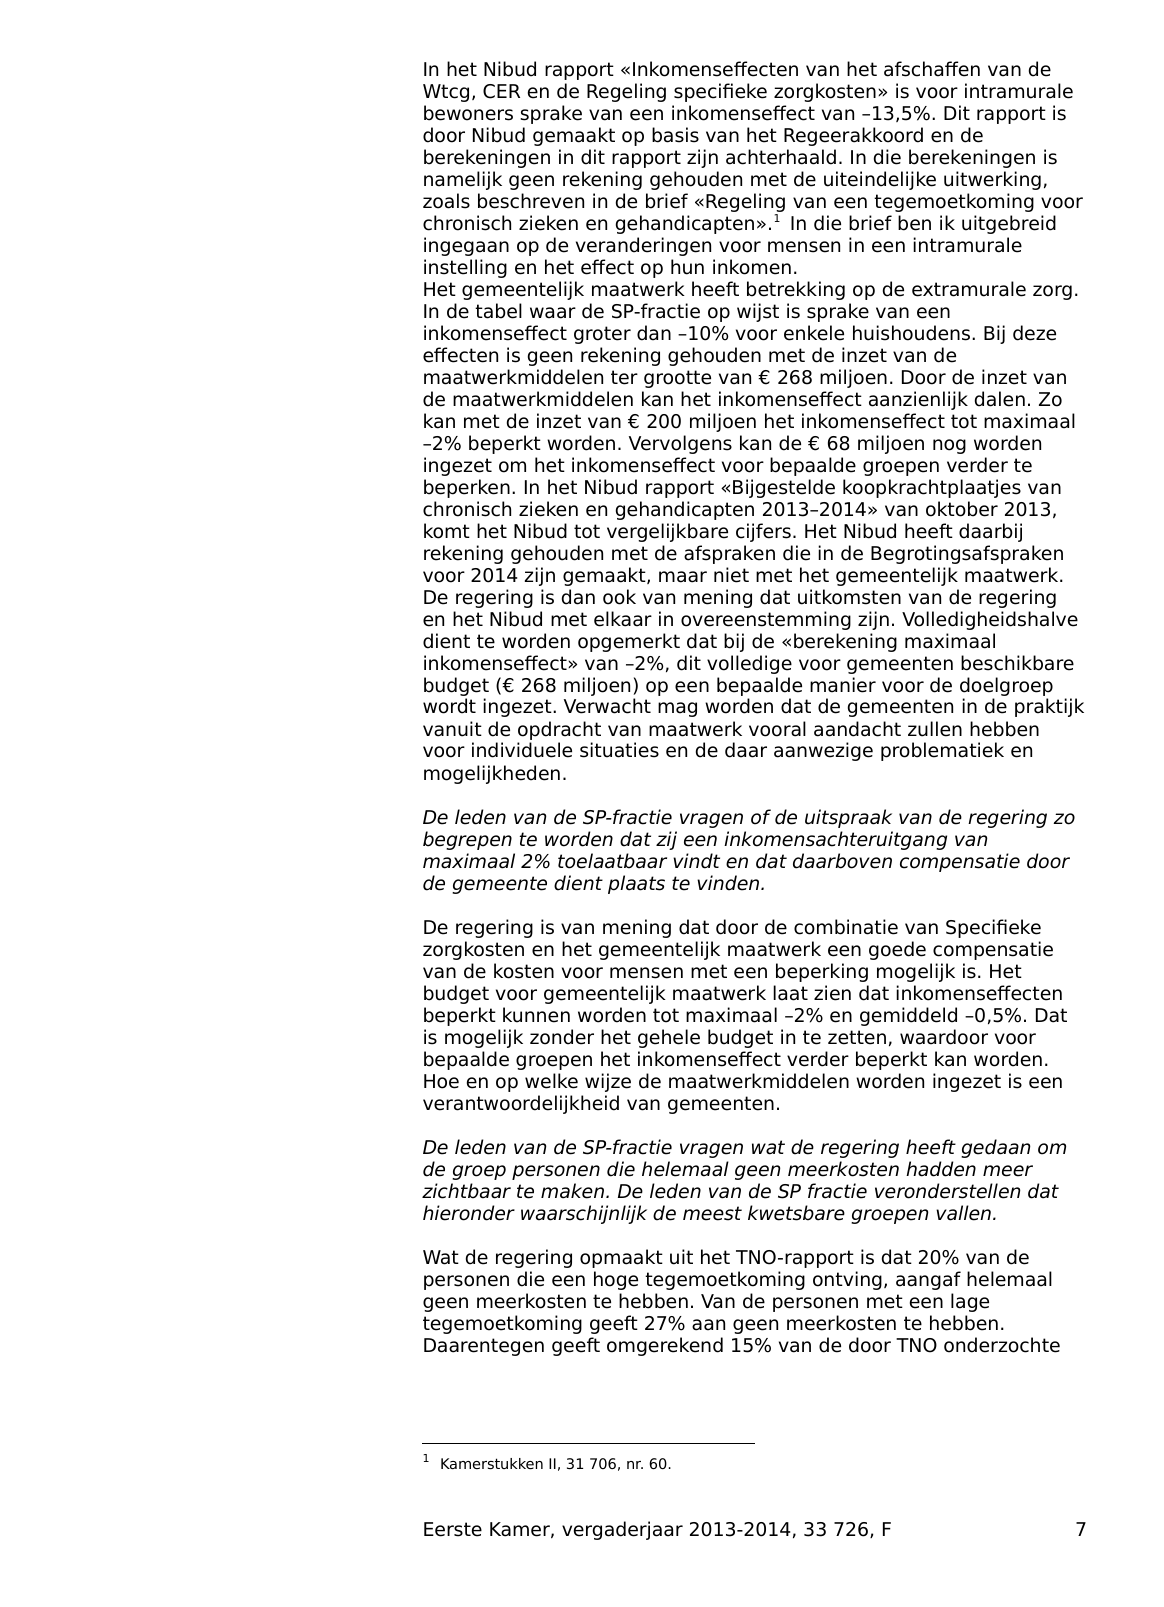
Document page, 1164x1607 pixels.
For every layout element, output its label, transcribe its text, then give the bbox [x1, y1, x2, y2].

text In het Nibud rapport «Inkomenseffecten van het afschaffen van de Wtcg, CER en de Regeling specifieke zorgkosten» is voor intramurale bewoners sprake van een inkomenseffect van –13,5%. Dit rapport is door Nibud gemaakt op basis van het Regeerakkoord en de berekeningen in dit rapport zijn achterhaald. In die berekeningen is namelijk geen rekening gehouden met de uiteindelijke uitwerking, zoals beschreven in de brief «Regeling van een tegemoetkoming voor chronisch zieken en gehandicapten». In die brief ben ik uitgebreid ingegaan op de veranderingen voor mensen in een intramurale instelling en het effect op hun inkomen. [422, 59, 1087, 279]
text De leden van de SP-fractie vragen wat de regering heeft gedaan om de groep personen die helemaal geen meerkosten hadden meer zichtbaar te maken. De leden van de SP fractie veronderstellen dat hieronder waarschijnlijk de meest kwetsbare groepen vallen. [422, 1137, 1087, 1224]
text De leden van de SP-fractie vragen of de uitspraak van de regering zo begrepen te worden dat zij een inkomensachteruitgang van maximaal 2% toelaatbaar vindt en dat daarboven compensatie door de gemeente dient plaats te vinden. [422, 807, 1087, 894]
text Wat de regering opmaakt uit het TNO-rapport is dat 20% van de personen die een hoge tegemoetkoming ontving, aangaf helemaal geen meerkosten te hebben. Van de personen met een lage tegemoetkoming geeft 27% aan geen meerkosten te hebben. Daarentegen geeft omgerekend 15% van de door TNO onderzochte [422, 1247, 1087, 1357]
text De regering is van mening dat door de combinatie van Specifieke zorgkosten en het gemeentelijk maatwerk een goede compensatie van de kosten voor mensen met een beperking mogelijk is. Het budget voor gemeentelijk maatwerk laat zien dat inkomenseffecten beperkt kunnen worden tot maximaal –2% en gemiddeld –0,5%. Dat is mogelijk zonder het gehele budget in te zetten, waardoor voor bepaalde groepen het inkomenseffect verder beperkt kan worden. Hoe en op welke wijze de maatwerkmiddelen worden ingezet is een verantwoordelijkheid van gemeenten. [422, 917, 1087, 1114]
text Kamerstukken II, 31 706, nr. 60. [422, 1452, 1087, 1474]
text Het gemeentelijk maatwerk heeft betrekking op de extramurale zorg. In de tabel waar de SP-fractie op wijst is sprake van een inkomenseffect groter dan –10% voor enkele huishoudens. Bij deze effecten is geen rekening gehouden met de inzet van de maatwerkmiddelen ter grootte van € 268 miljoen. Door de inzet van de maatwerkmiddelen kan het inkomenseffect aanzienlijk dalen. Zo kan met de inzet van € 200 miljoen het inkomenseffect tot maximaal –2% beperkt worden. Vervolgens kan de € 68 miljoen nog worden ingezet om het inkomenseffect voor bepaalde groepen verder te beperken. In het Nibud rapport «Bijgestelde koopkrachtplaatjes van chronisch zieken en gehandicapten 2013–2014» van oktober 2013, komt het Nibud tot vergelijkbare cijfers. Het Nibud heeft daarbij rekening gehouden met de afspraken die in de Begrotingsafspraken voor 2014 zijn gemaakt, maar niet met het gemeentelijk maatwerk. De regering is dan ook van mening dat uitkomsten van de regering en het Nibud met elkaar in overeenstemming zijn. Volledigheidshalve dient te worden opgemerkt dat bij de «berekening maximaal inkomenseffect» van –2%, dit volledige voor gemeenten beschikbare budget (€ 268 miljoen) op een bepaalde manier voor de doelgroep wordt ingezet. Verwacht mag worden dat de gemeenten in de praktijk vanuit de opdracht van maatwerk vooral aandacht zullen hebben voor individuele situaties en de daar aanwezige problematiek en mogelijkheden. [422, 279, 1087, 784]
